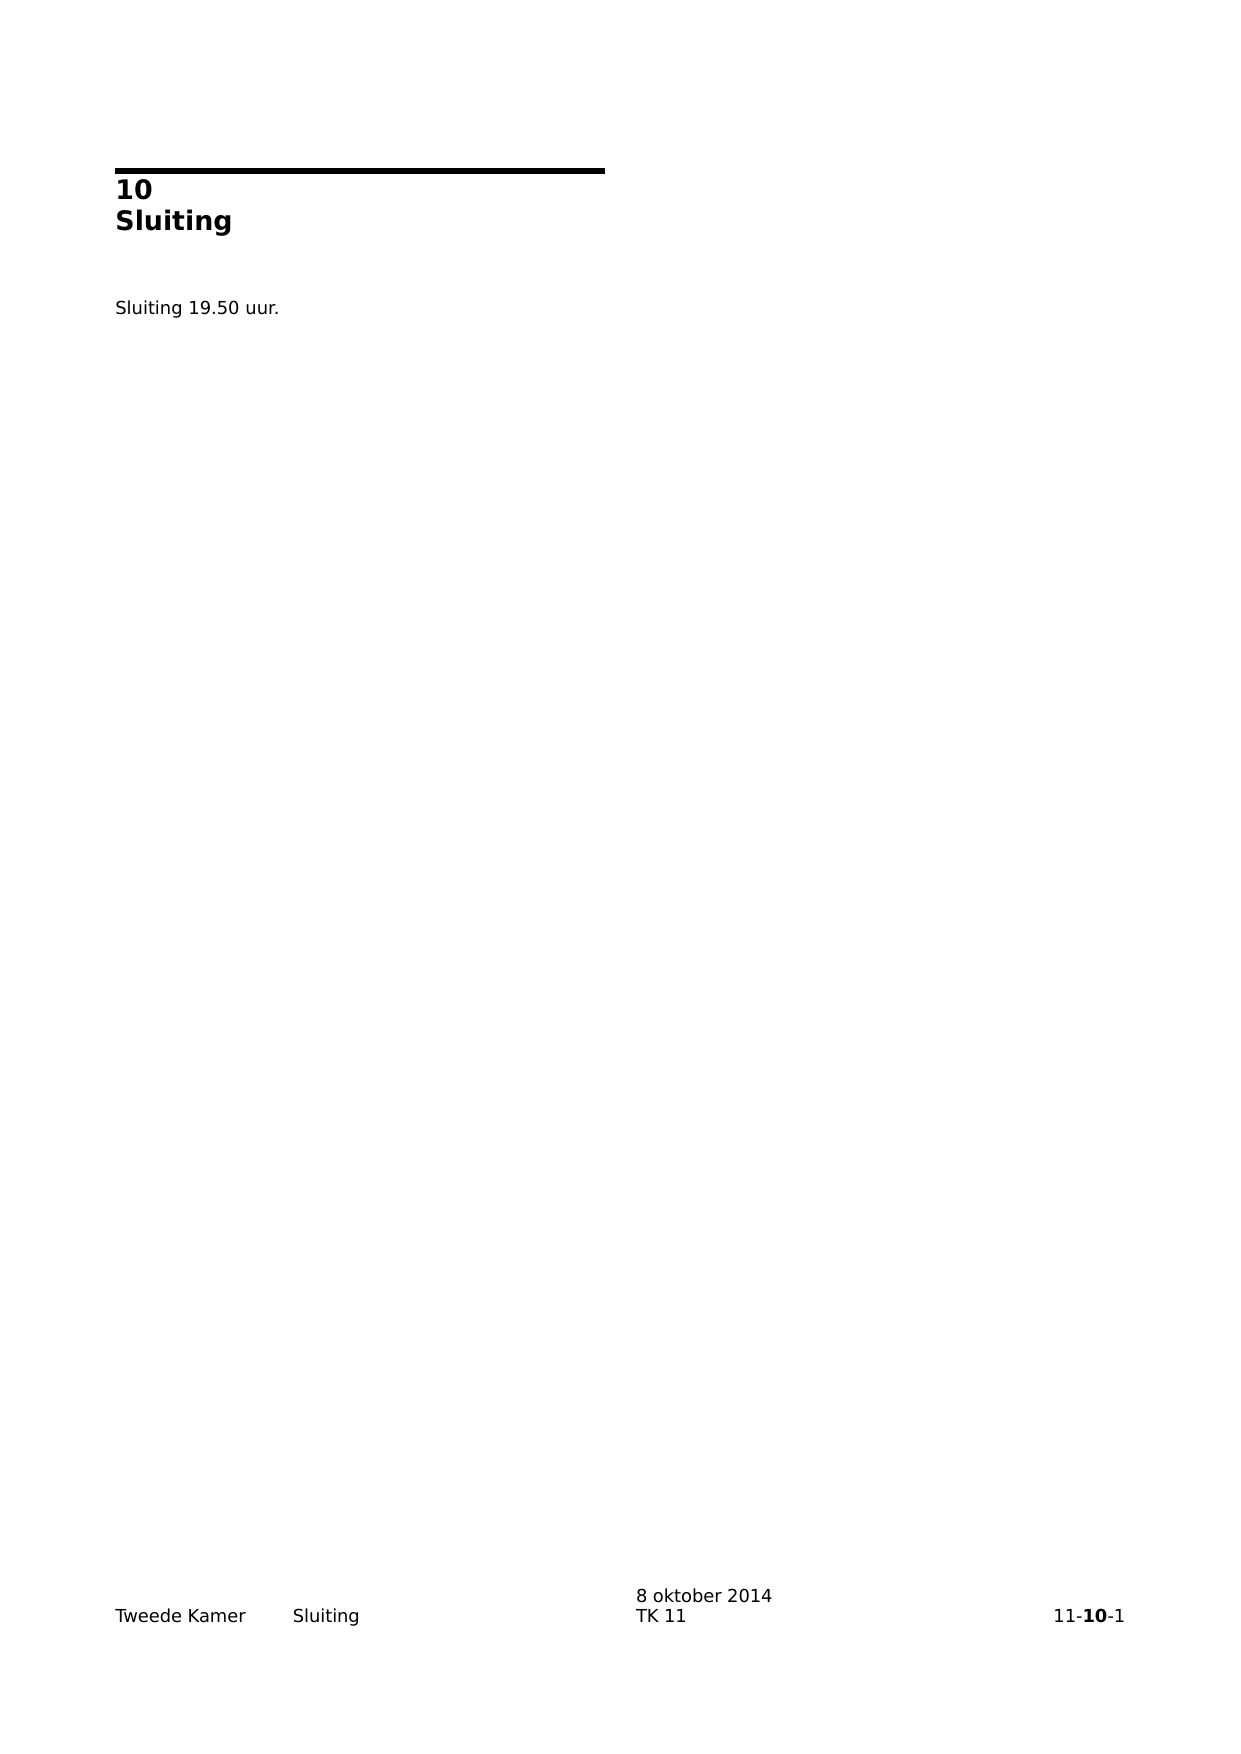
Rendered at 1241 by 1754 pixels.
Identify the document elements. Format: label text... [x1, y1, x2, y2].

text Sluiting 19.50 uur. [115, 298, 605, 318]
title 10 Sluiting [115, 174, 605, 237]
